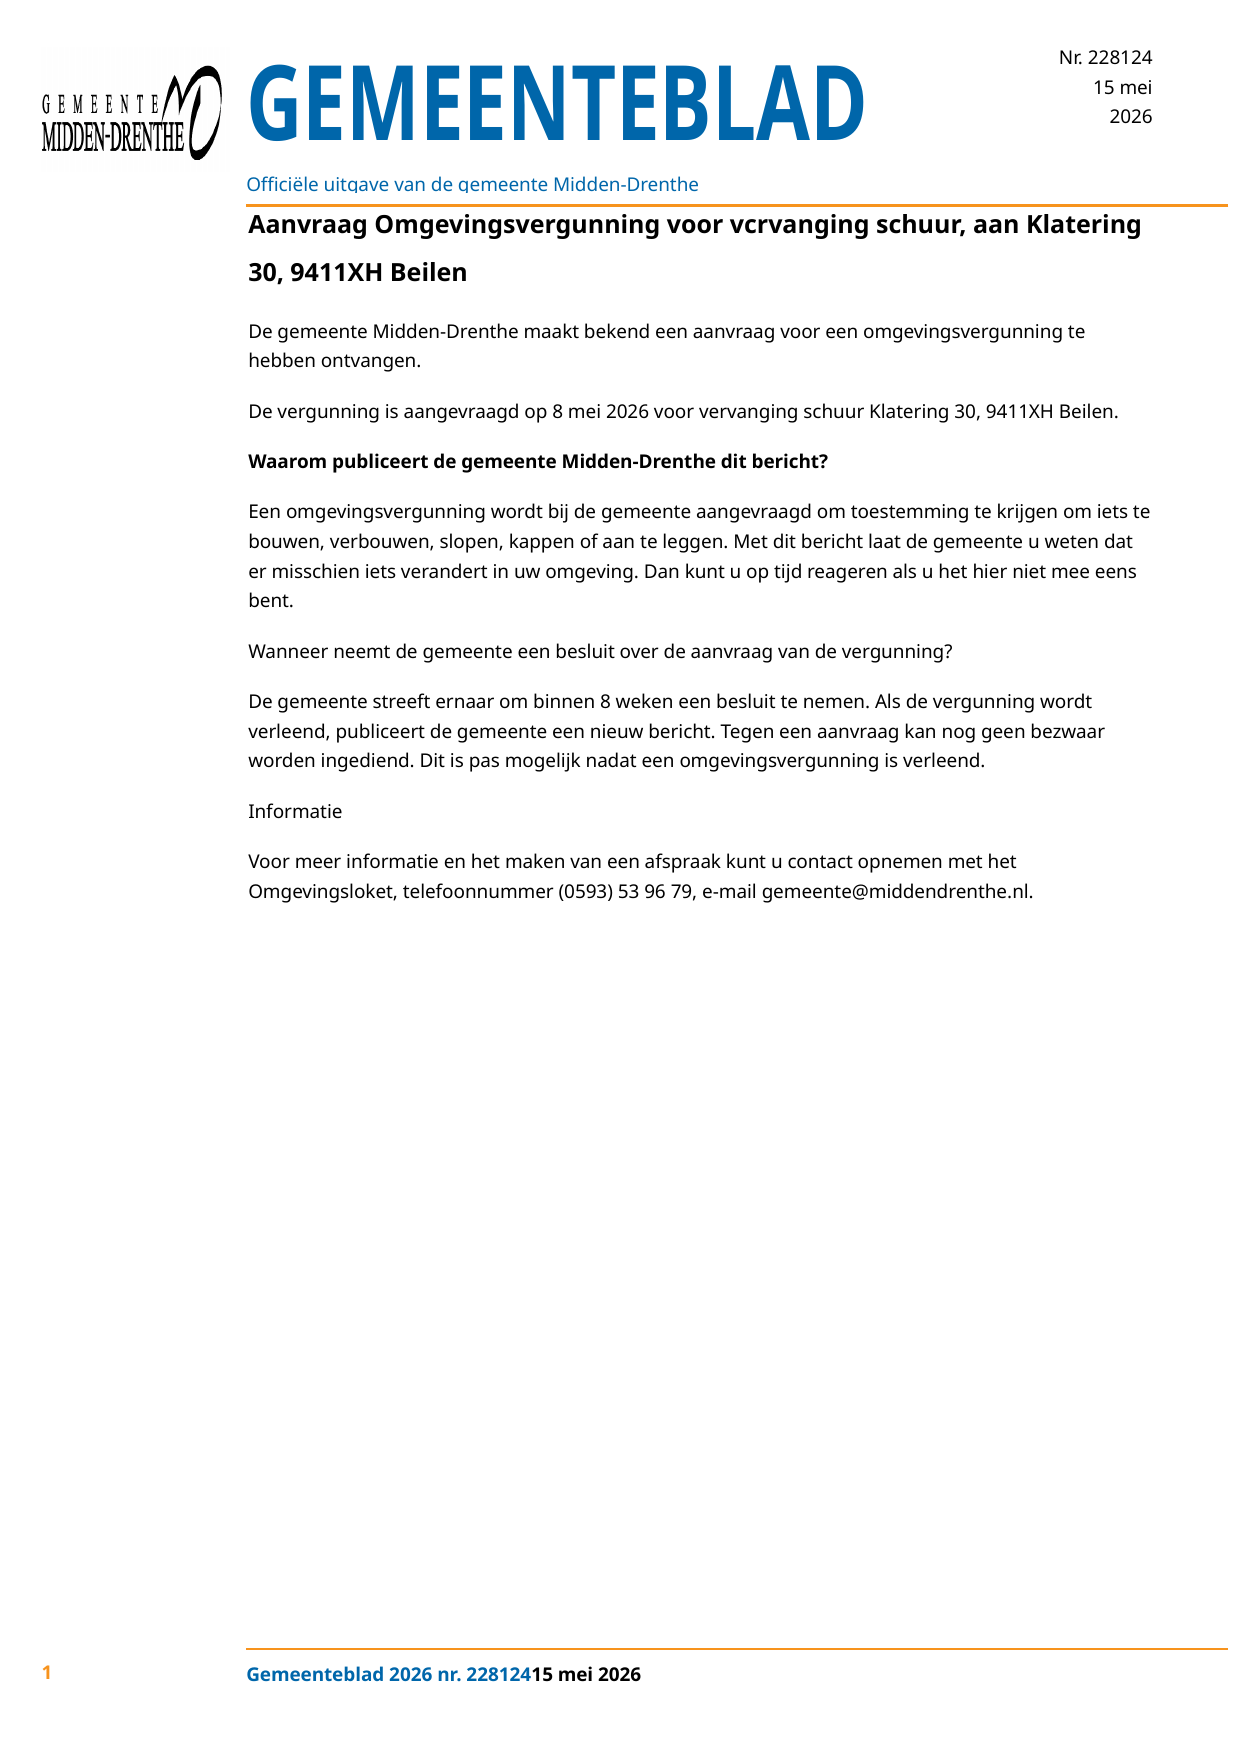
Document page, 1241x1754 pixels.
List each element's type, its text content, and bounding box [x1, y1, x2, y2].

text De gemeente streeft ernaar om binnen 8 weken een besluit te nemen. Als de vergunning wordt verleend, publiceert de gemeente een nieuw bericht. Tegen een aanvraag kan nog geen bezwaar worden ingediend. Dit is pas mogelijk nadat een omgevingsvergunning is verleend. [248, 688, 1152, 773]
text De vergunning is aangevraagd op 8 mei 2026 voor vervanging schuur Klatering 30, 9411XH Beilen. [248, 398, 1152, 424]
text Wanneer neemt de gemeente een besluit over de aanvraag van de vergunning? [248, 638, 1152, 664]
picture [41, 47, 231, 172]
text De gemeente Midden-Drenthe maakt bekend een aanvraag voor een omgevingsvergunning te hebben ontvangen. [248, 318, 1152, 373]
text Een omgevingsvergunning wordt bij de gemeente aangevraagd om toestemming te krijgen om iets te bouwen, verbouwen, slopen, kappen of aan te leggen. Met dit bericht laat de gemeente u weten dat er misschien iets verandert in uw omgeving. Dan kunt u op tijd reageren als u het hier niet mee eens bent. [248, 499, 1152, 613]
text Aanvraag Omgevingsvergunning voor vcrvanging schuur, aan Klatering 30, 9411XH Beilen [248, 207, 1152, 288]
text Waarom publiceert de gemeente Midden-Drenthe dit bericht? [248, 448, 1152, 474]
text Voor meer informatie en het maken van een afspraak kunt u contact opnemen met het Omgevingsloket, telefoonnummer (0593) 53 96 79, e-mail gemeente@middendrenthe.nl. [248, 848, 1152, 904]
text Informatie [248, 798, 1152, 824]
